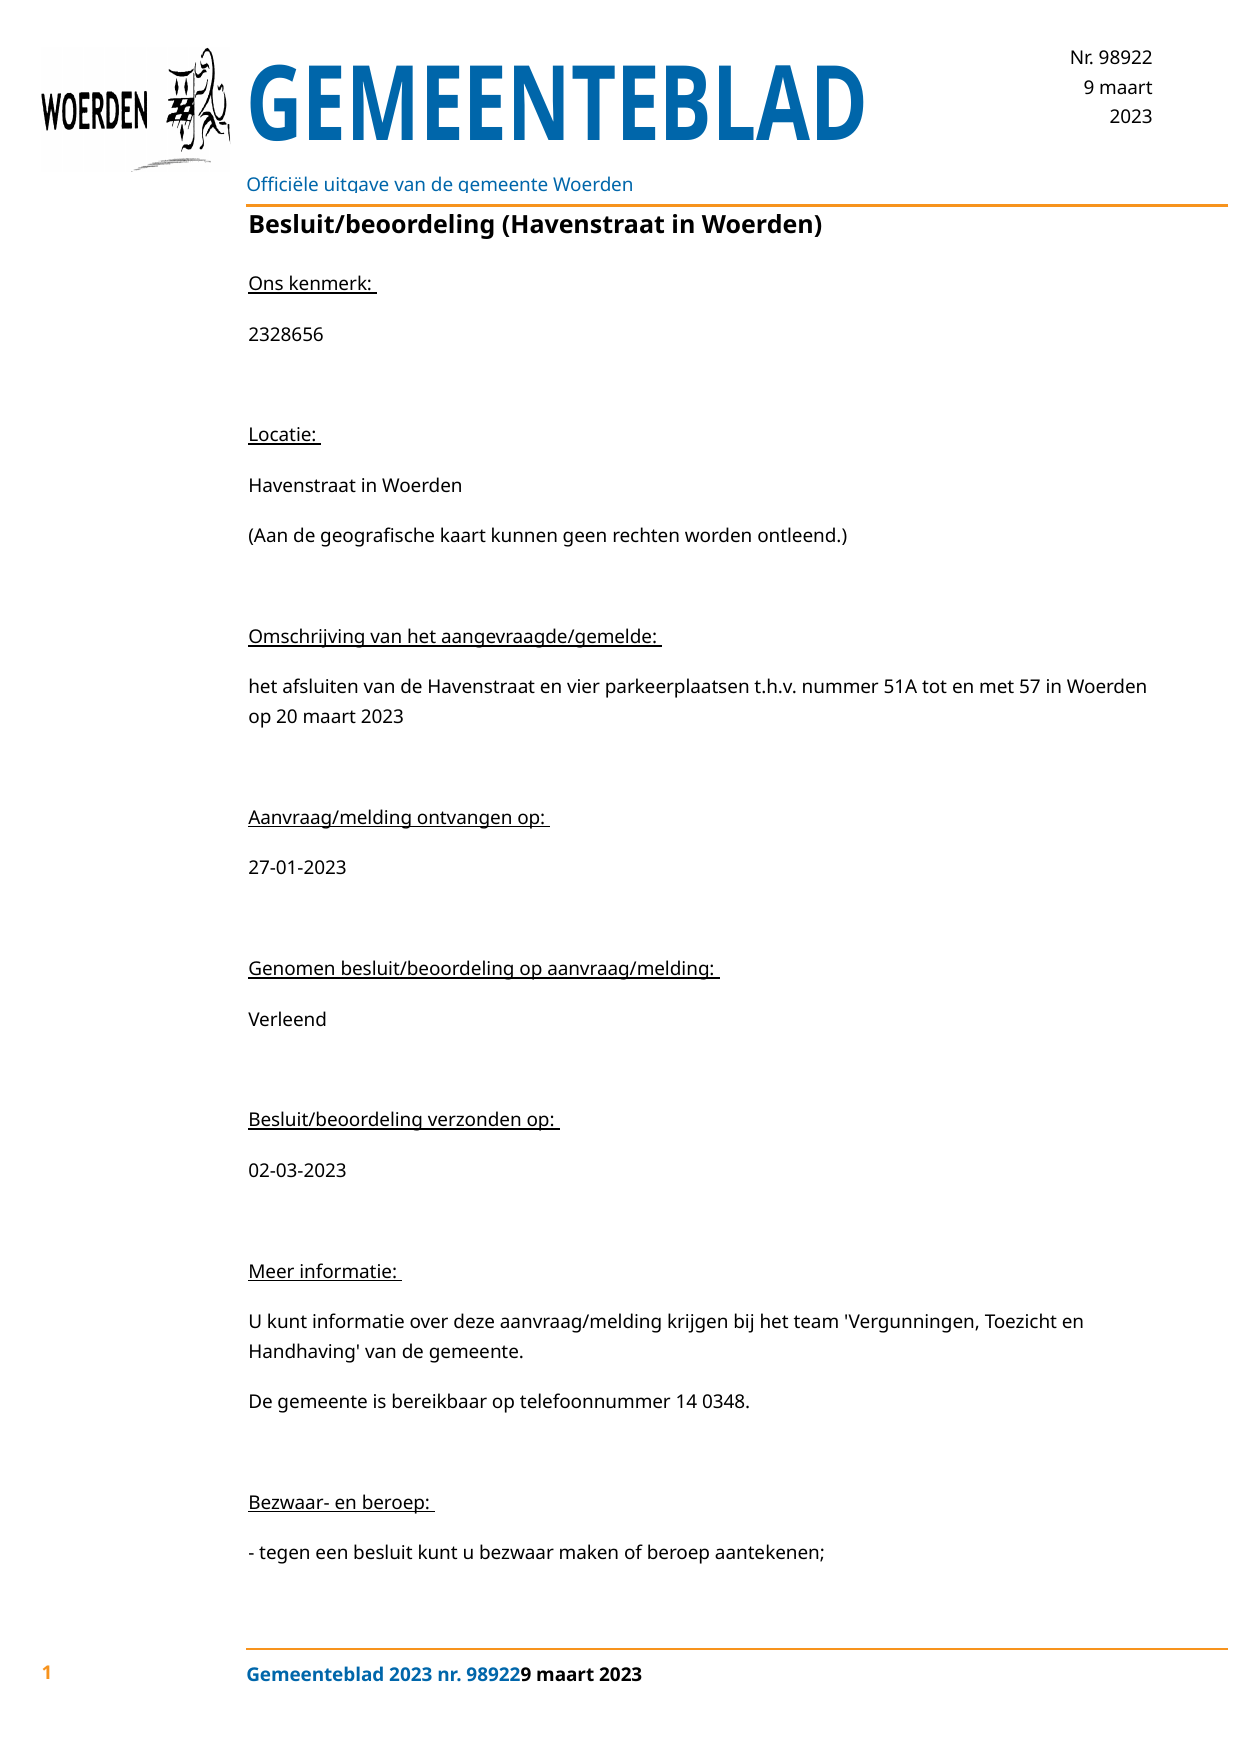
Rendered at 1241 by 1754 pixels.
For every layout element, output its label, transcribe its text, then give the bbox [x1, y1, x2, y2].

text Bezwaar- en beroep: [248, 1489, 1152, 1515]
text Verleend [248, 1006, 1152, 1031]
picture [41, 47, 231, 172]
text Havenstraat in Woerden [248, 472, 1152, 498]
text Meer informatie: [248, 1258, 1152, 1283]
text (Aan de geografische kaart kunnen geen rechten worden ontleend.) [248, 522, 1152, 548]
text U kunt informatie over deze aanvraag/melding krijgen bij het team 'Vergunningen, Toezicht en Handhaving' van de gemeente. [248, 1308, 1152, 1363]
text Aanvraag/melding ontvangen op: [248, 804, 1152, 830]
text Besluit/beoordeling (Havenstraat in Woerden) [248, 207, 1152, 241]
text Ons kenmerk: [248, 270, 1152, 296]
text De gemeente is bereikbaar op telefoonnummer 14 0348. [248, 1388, 1152, 1414]
text Locatie: [248, 422, 1152, 447]
text 02-03-2023 [248, 1157, 1152, 1183]
text Omschrijving van het aangevraagde/gemelde: [248, 623, 1152, 649]
text - tegen een besluit kunt u bezwaar maken of beroep aantekenen; [248, 1539, 1152, 1565]
text het afsluiten van de Havenstraat en vier parkeerplaatsen t.h.v. nummer 51A tot en met 57 in Woerden op 20 maart 2023 [248, 674, 1152, 729]
text 27-01-2023 [248, 854, 1152, 880]
text 2328656 [248, 321, 1152, 346]
text Besluit/beoordeling verzonden op: [248, 1107, 1152, 1132]
text Genomen besluit/beoordeling op aanvraag/melding: [248, 955, 1152, 981]
